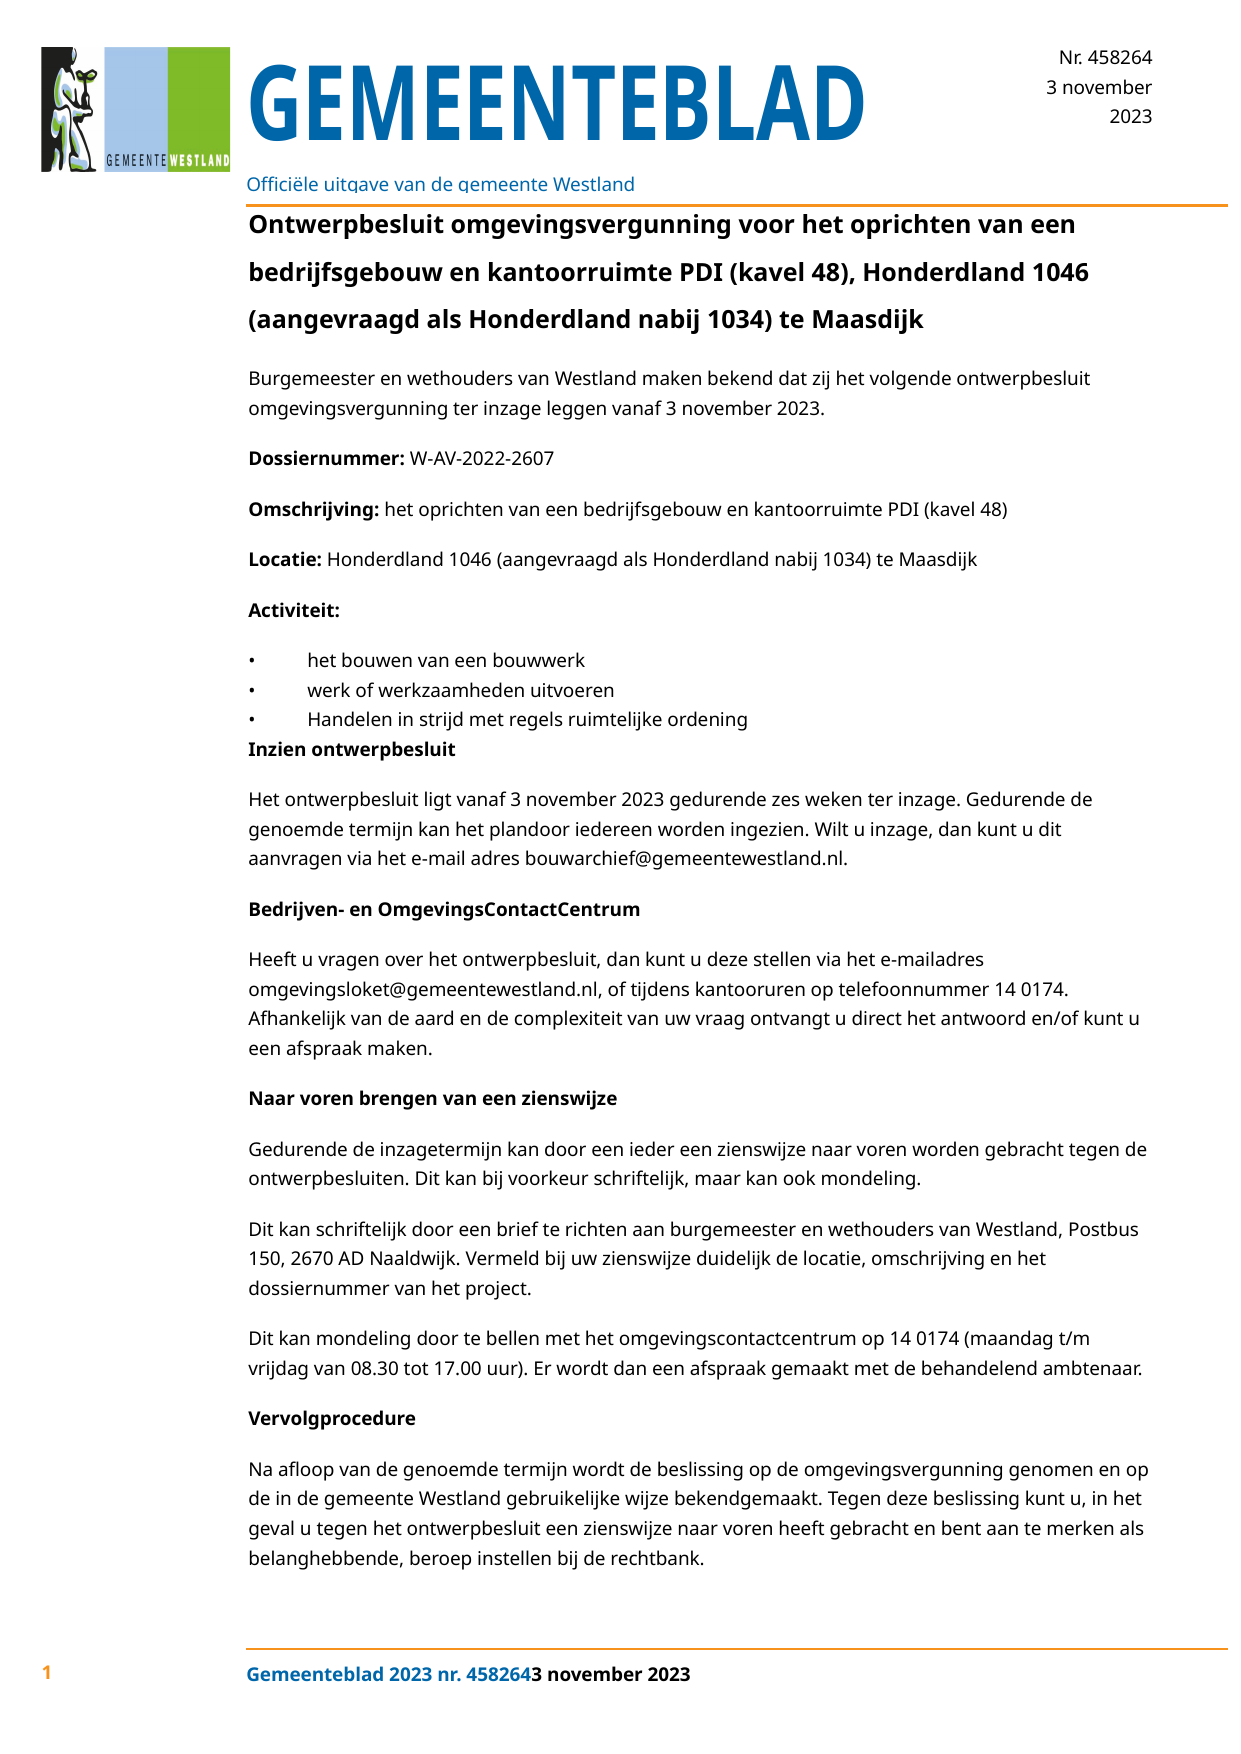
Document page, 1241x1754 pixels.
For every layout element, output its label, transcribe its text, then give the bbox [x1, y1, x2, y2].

text Vervolgprocedure [248, 1406, 1152, 1431]
text Omschrijving: het oprichten van een bedrijfsgebouw en kantoorruimte PDI (kavel 48) [248, 496, 1152, 522]
text Gedurende de inzagetermijn kan door een ieder een zienswijze naar voren worden gebracht tegen de ontwerpbesluiten. Dit kan bij voorkeur schriftelijk, maar kan ook mondeling. [248, 1136, 1152, 1191]
text Ontwerpbesluit omgevingsvergunning voor het oprichten van een bedrijfsgebouw en kantoorruimte PDI (kavel 48), Honderdland 1046 (aangevraagd als Honderdland nabij 1034) te Maasdijk [248, 207, 1152, 336]
list Handelen in strijd met regels ruimtelijke ordening [248, 706, 1152, 732]
text Bedrijven- en OmgevingsContactCentrum [248, 896, 1152, 922]
text Dit kan schriftelijk door een brief te richten aan burgemeester en wethouders van Westland, Postbus 150, 2670 AD Naaldwijk. Vermeld bij uw zienswijze duidelijk de locatie, omschrijving en het dossiernummer van het project. [248, 1216, 1152, 1301]
text Inzien ontwerpbesluit [248, 736, 1152, 762]
text Dit kan mondeling door te bellen met het omgevingscontactcentrum op 14 0174 (maandag t/m vrijdag van 08.30 tot 17.00 uur). Er wordt dan een afspraak gemaakt met de behandelend ambtenaar. [248, 1326, 1152, 1381]
text Heeft u vragen over het ontwerpbesluit, dan kunt u deze stellen via het e-mailadres omgevingsloket@gemeentewestland.nl, of tijdens kantooruren op telefoonnummer 14 0174. Afhankelijk van de aard en de complexiteit van uw vraag ontvangt u direct het antwoord en/of kunt u een afspraak maken. [248, 946, 1152, 1061]
list het bouwen van een bouwwerk [248, 647, 1152, 673]
text Naar voren brengen van een zienswijze [248, 1086, 1152, 1111]
text Het ontwerpbesluit ligt vanaf 3 november 2023 gedurende zes weken ter inzage. Gedurende de genoemde termijn kan het plandoor iedereen worden ingezien. Wilt u inzage, dan kunt u dit aanvragen via het e-mail adres bouwarchief@gemeentewestland.nl. [248, 786, 1152, 871]
text Dossiernummer: W-AV-2022-2607 [248, 446, 1152, 471]
picture [41, 47, 231, 172]
list werk of werkzaamheden uitvoeren [248, 677, 1152, 702]
text Na afloop van de genoemde termijn wordt de beslissing op de omgevingsvergunning genomen en op de in de gemeente Westland gebruikelijke wijze bekendgemaakt. Tegen deze beslissing kunt u, in het geval u tegen het ontwerpbesluit een zienswijze naar voren heeft gebracht en bent aan te merken als belanghebbende, beroep instellen bij de rechtbank. [248, 1456, 1152, 1570]
text Burgemeester en wethouders van Westland maken bekend dat zij het volgende ontwerpbesluit omgevingsvergunning ter inzage leggen vanaf 3 november 2023. [248, 366, 1152, 421]
text Activiteit: [248, 597, 1152, 622]
text Locatie: Honderdland 1046 (aangevraagd als Honderdland nabij 1034) te Maasdijk [248, 546, 1152, 572]
